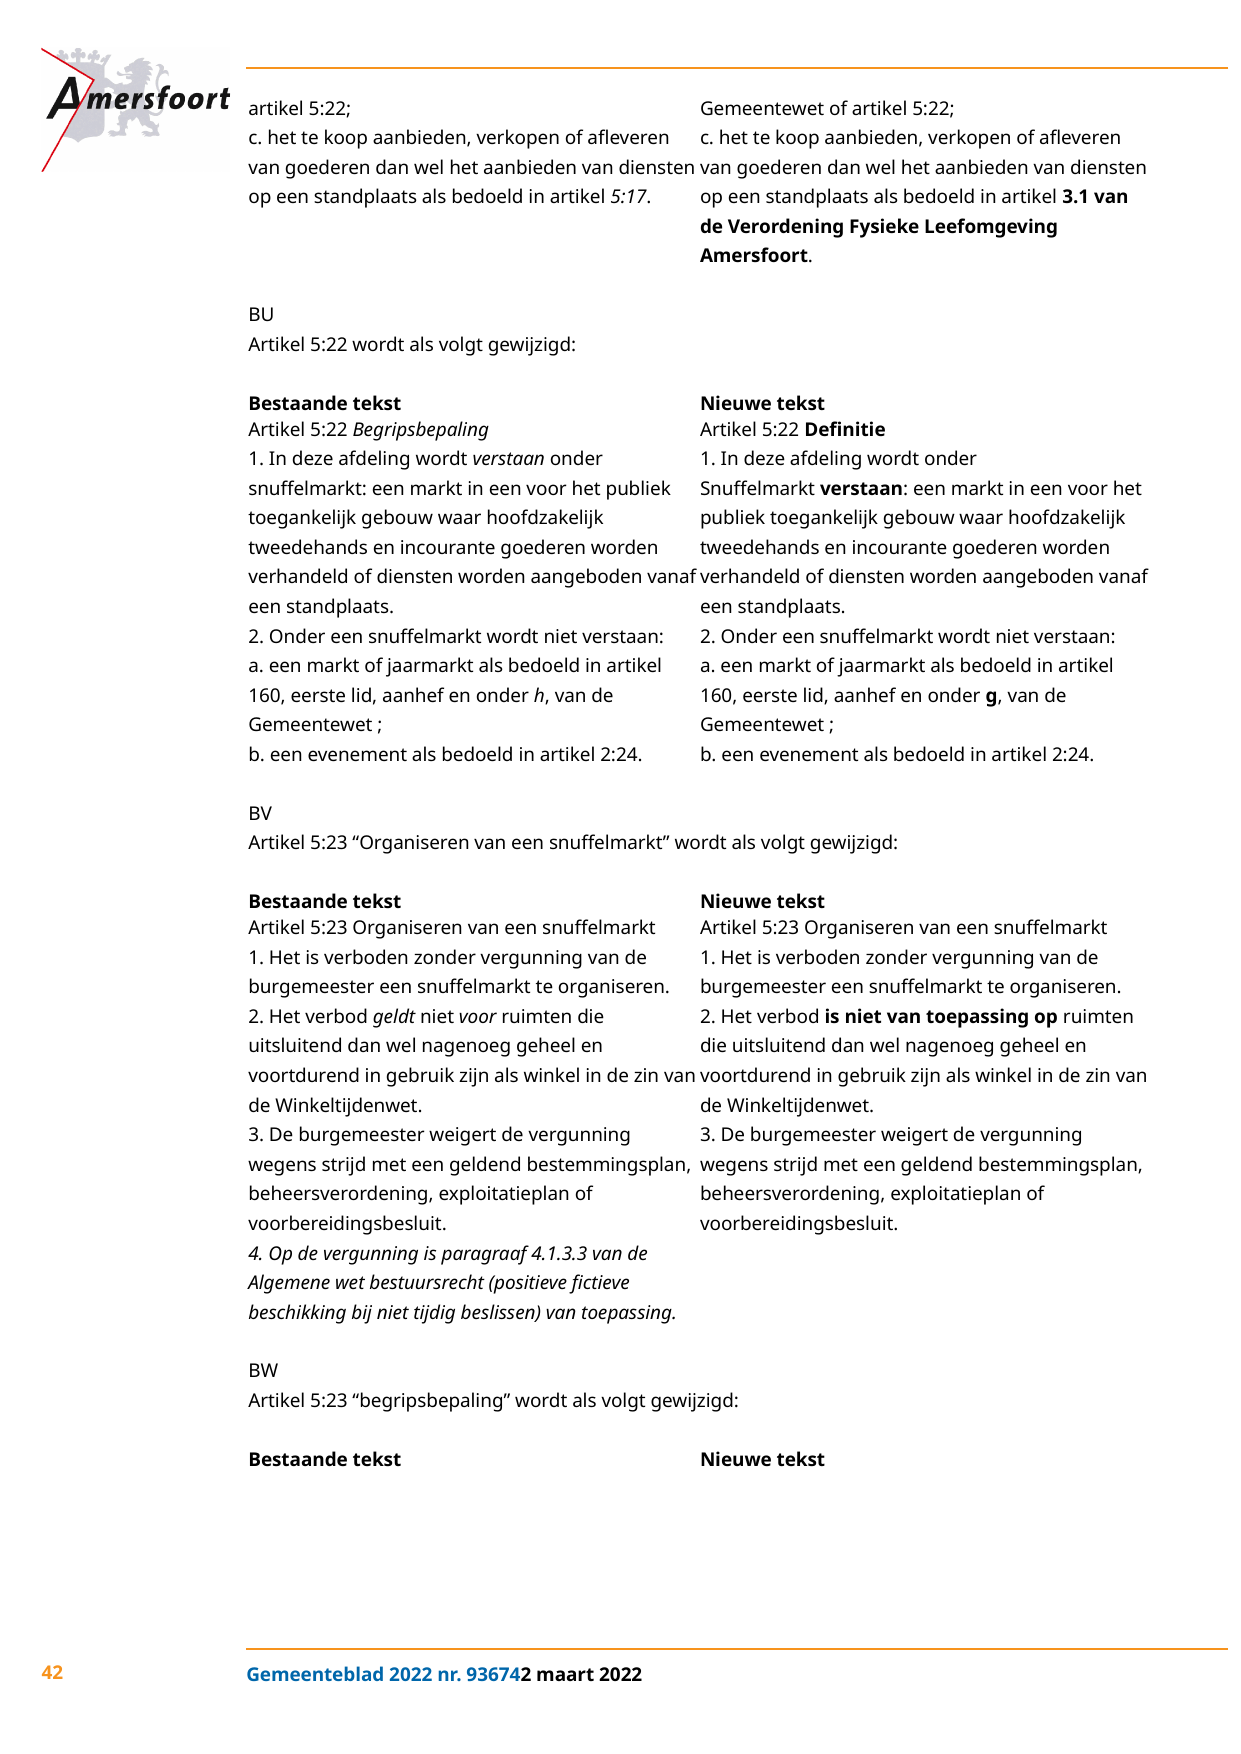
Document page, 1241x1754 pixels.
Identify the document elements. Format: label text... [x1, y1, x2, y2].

text BW [248, 1357, 1152, 1383]
table_cell Gemeentewet of artikel 5:22; c. het te koop aanbieden, verkopen of afleveren van goederen dan wel het aanbieden van diensten op een standplaats als bedoeld in artikel 3.1 van de Verordening Fysieke Leefomgeving Amersfoort. [700, 95, 1152, 268]
table_header Bestaande tekst [248, 889, 700, 914]
table_cell artikel 5:22; c. het te koop aanbieden, verkopen of afleveren van goederen dan wel het aanbieden van diensten op een standplaats als bedoeld in artikel 5:17. [248, 95, 700, 268]
text Artikel 5:23 “Organiseren van een snuffelmarkt” wordt als volgt gewijzigd: [248, 829, 1152, 855]
table_header Nieuwe tekst [700, 889, 1152, 914]
table_header Nieuwe tekst [700, 390, 1152, 416]
text BU [248, 301, 1152, 327]
text Artikel 5:23 “begripsbepaling” wordt als volgt gewijzigd: [248, 1387, 1152, 1413]
table_header Bestaande tekst [248, 1446, 700, 1472]
table_cell Artikel 5:22 Definitie 1. In deze afdeling wordt onder Snuffelmarkt verstaan: een markt in een voor het publiek toegankelijk gebouw waar hoofdzakelijk tweedehands en incourante goederen worden verhandeld of diensten worden aangeboden vanaf een standplaats. 2. Onder een snuffelmarkt wordt niet verstaan: a. een markt of jaarmarkt als bedoeld in artikel 160, eerste lid, aanhef en onder g, van de Gemeentewet ; b. een evenement als bedoeld in artikel 2:24. [700, 416, 1152, 767]
text Artikel 5:22 wordt als volgt gewijzigd: [248, 331, 1152, 357]
picture [41, 47, 231, 172]
table_header Nieuwe tekst [700, 1446, 1152, 1472]
text BV [248, 800, 1152, 826]
table_cell Artikel 5:23 Organiseren van een snuffelmarkt 1. Het is verboden zonder vergunning van de burgemeester een snuffelmarkt te organiseren. 2. Het verbod is niet van toepassing op ruimten die uitsluitend dan wel nagenoeg geheel en voortdurend in gebruik zijn als winkel in de zin van de Winkeltijdenwet. 3. De burgemeester weigert de vergunning wegens strijd met een geldend bestemmingsplan, beheersverordening, exploitatieplan of voorbereidingsbesluit. [700, 914, 1152, 1325]
table_cell Artikel 5:22 Begripsbepaling 1. In deze afdeling wordt verstaan onder snuffelmarkt: een markt in een voor het publiek toegankelijk gebouw waar hoofdzakelijk tweedehands en incourante goederen worden verhandeld of diensten worden aangeboden vanaf een standplaats. 2. Onder een snuffelmarkt wordt niet verstaan: a. een markt of jaarmarkt als bedoeld in artikel 160, eerste lid, aanhef en onder h, van de Gemeentewet ; b. een evenement als bedoeld in artikel 2:24. [248, 416, 700, 767]
table_header Bestaande tekst [248, 390, 700, 416]
table_cell Artikel 5:23 Organiseren van een snuffelmarkt 1. Het is verboden zonder vergunning van de burgemeester een snuffelmarkt te organiseren. 2. Het verbod geldt niet voor ruimten die uitsluitend dan wel nagenoeg geheel en voortdurend in gebruik zijn als winkel in de zin van de Winkeltijdenwet. 3. De burgemeester weigert de vergunning wegens strijd met een geldend bestemmingsplan, beheersverordening, exploitatieplan of voorbereidingsbesluit. 4. Op de vergunning is paragraaf 4.1.3.3 van de Algemene wet bestuursrecht (positieve fictieve beschikking bij niet tijdig beslissen) van toepassing. [248, 914, 700, 1325]
